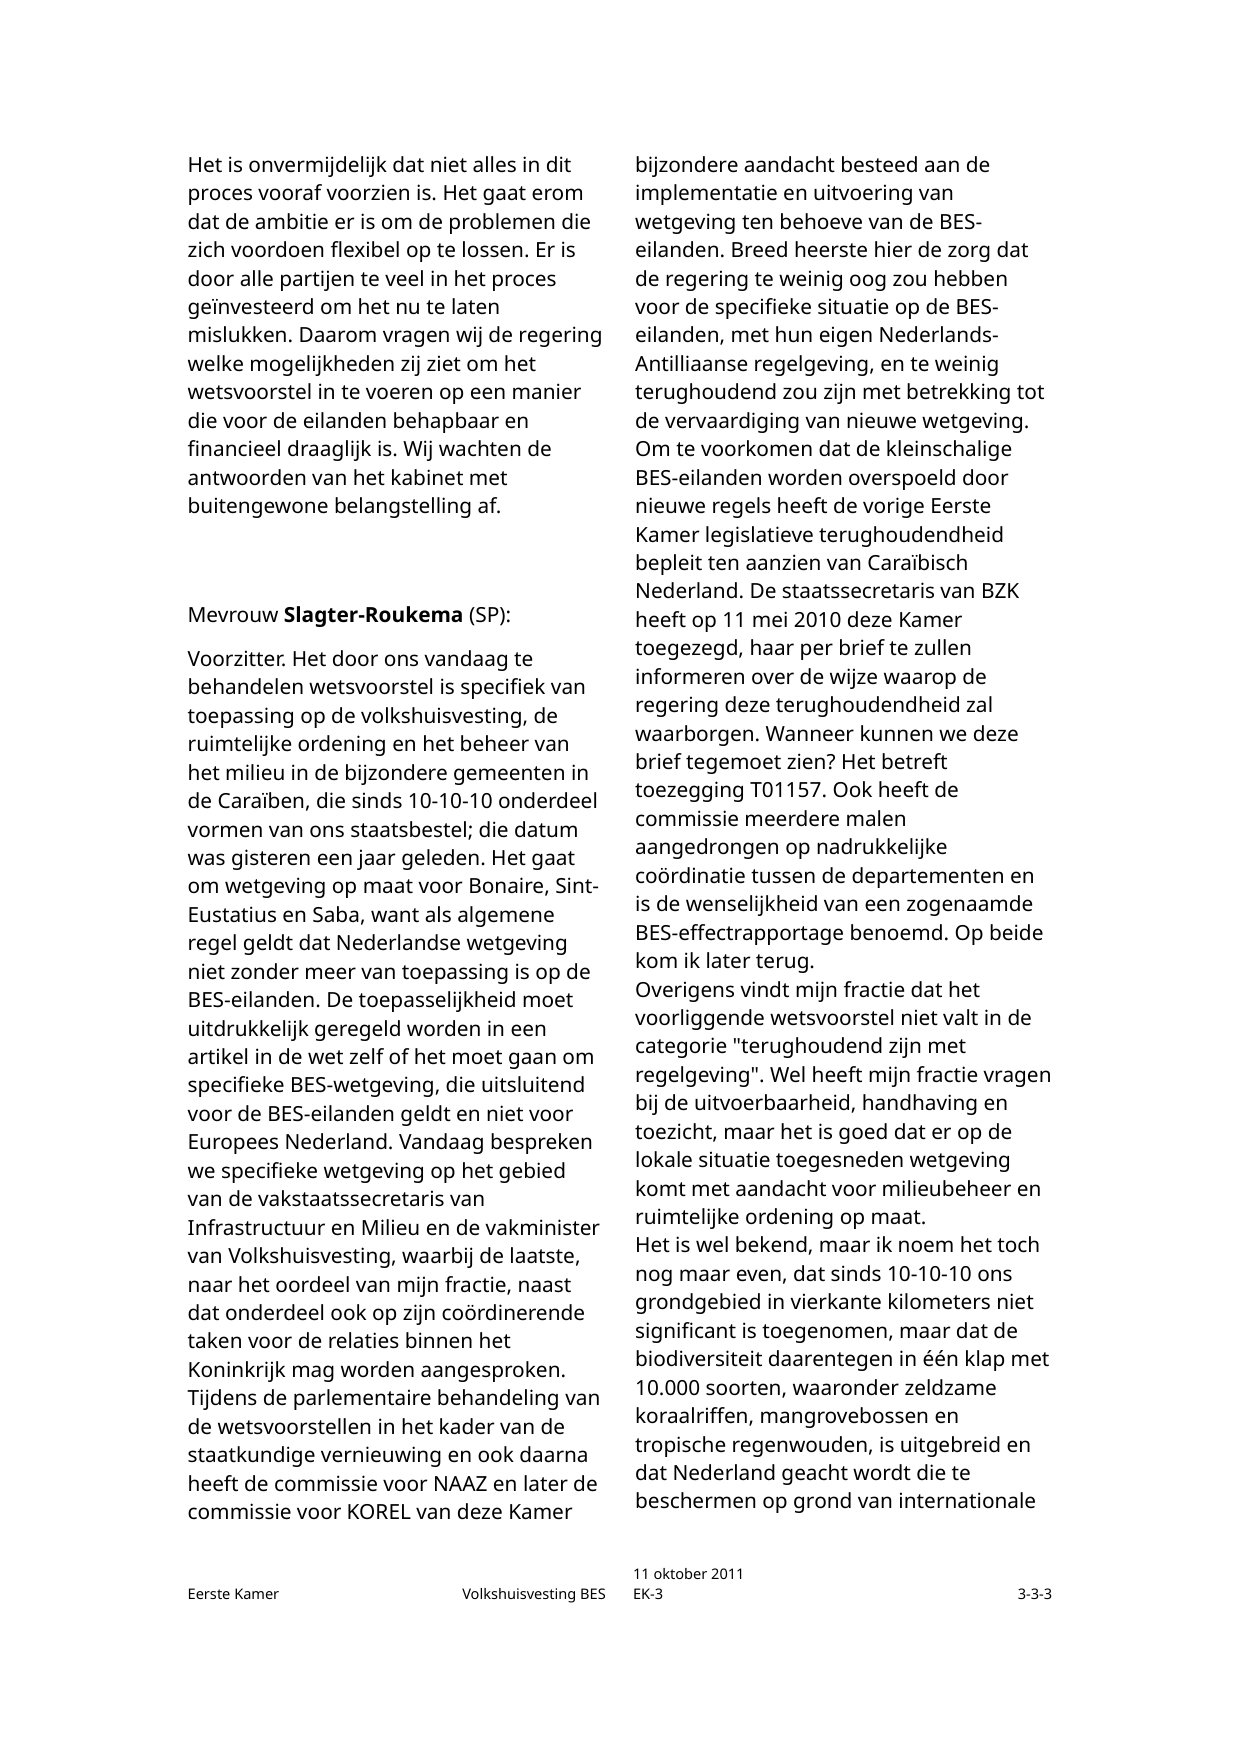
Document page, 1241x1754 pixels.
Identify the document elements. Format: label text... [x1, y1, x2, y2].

text Het is onvermijdelijk dat niet alles in dit proces vooraf voorzien is. Het gaat erom dat de ambitie er is om de problemen die zich voordoen flexibel op te lossen. Er is door alle partijen te veel in het proces geïnvesteerd om het nu te laten mislukken. Daarom vragen wij de regering welke mogelijkheden zij ziet om het wetsvoorstel in te voeren op een manier die voor de eilanden behapbaar en financieel draaglijk is. Wij wachten de antwoorden van het kabinet met buitengewone belangstelling af. [187, 150, 605, 520]
text Het is wel bekend, maar ik noem het toch nog maar even, dat sinds 10-10-10 ons grondgebied in vierkante kilometers niet significant is toegenomen, maar dat de biodiversiteit daarentegen in één klap met 10.000 soorten, waaronder zeldzame koraalriffen, mangrovebossen en tropische regenwouden, is uitgebreid en dat Nederland geacht wordt die te beschermen op grond van internationale [635, 1231, 1053, 1515]
text Voorzitter. Het door ons vandaag te behandelen wetsvoorstel is specifiek van toepassing op de volkshuisvesting, de ruimtelijke ordening en het beheer van het milieu in de bijzondere gemeenten in de Caraïben, die sinds 10-10-10 onderdeel vormen van ons staatsbestel; die datum was gisteren een jaar geleden. Het gaat om wetgeving op maat voor Bonaire, Sint-Eustatius en Saba, want als algemene regel geldt dat Nederlandse wetgeving niet zonder meer van toepassing is op de BES-eilanden. De toepasselijkheid moet uitdrukkelijk geregeld worden in een artikel in de wet zelf of het moet gaan om specifieke BES-wetgeving, die uitsluitend voor de BES-eilanden geldt en niet voor Europees Nederland. Vandaag bespreken we specifieke wetgeving op het gebied van de vakstaatssecretaris van Infrastructuur en Milieu en de vakminister van Volkshuisvesting, waarbij de laatste, naar het oordeel van mijn fractie, naast dat onderdeel ook op zijn coördinerende taken voor de relaties binnen het Koninkrijk mag worden aangesproken. [187, 644, 605, 1383]
text Mevrouw Slagter-Roukema (SP): [187, 601, 605, 629]
text  [187, 550, 605, 578]
text Overigens vindt mijn fractie dat het voorliggende wetsvoorstel niet valt in de categorie "terughoudend zijn met regelgeving". Wel heeft mijn fractie vragen bij de uitvoerbaarheid, handhaving en toezicht, maar het is goed dat er op de lokale situatie toegesneden wetgeving komt met aandacht voor milieubeheer en ruimtelijke ordening op maat. [635, 975, 1053, 1231]
text bijzondere aandacht besteed aan de implementatie en uitvoering van wetgeving ten behoeve van de BES-eilanden. Breed heerste hier de zorg dat de regering te weinig oog zou hebben voor de specifieke situatie op de BES-eilanden, met hun eigen Nederlands-Antilliaanse regelgeving, en te weinig terughoudend zou zijn met betrekking tot de vervaardiging van nieuwe wetgeving. Om te voorkomen dat de kleinschalige BES-eilanden worden overspoeld door nieuwe regels heeft de vorige Eerste Kamer legislatieve terughoudendheid bepleit ten aanzien van Caraïbisch Nederland. De staatssecretaris van BZK heeft op 11 mei 2010 deze Kamer toegezegd, haar per brief te zullen informeren over de wijze waarop de regering deze terughoudendheid zal waarborgen. Wanneer kunnen we deze brief tegemoet zien? Het betreft toezegging T01157. Ook heeft de commissie meerdere malen aangedrongen op nadrukkelijke coördinatie tussen de departementen en is de wenselijkheid van een zogenaamde BES-effectrapportage benoemd. Op beide kom ik later terug. [635, 150, 1053, 975]
text Tijdens de parlementaire behandeling van de wetsvoorstellen in het kader van de staatkundige vernieuwing en ook daarna heeft de commissie voor NAAZ en later de commissie voor KOREL van deze Kamer [187, 1383, 605, 1526]
